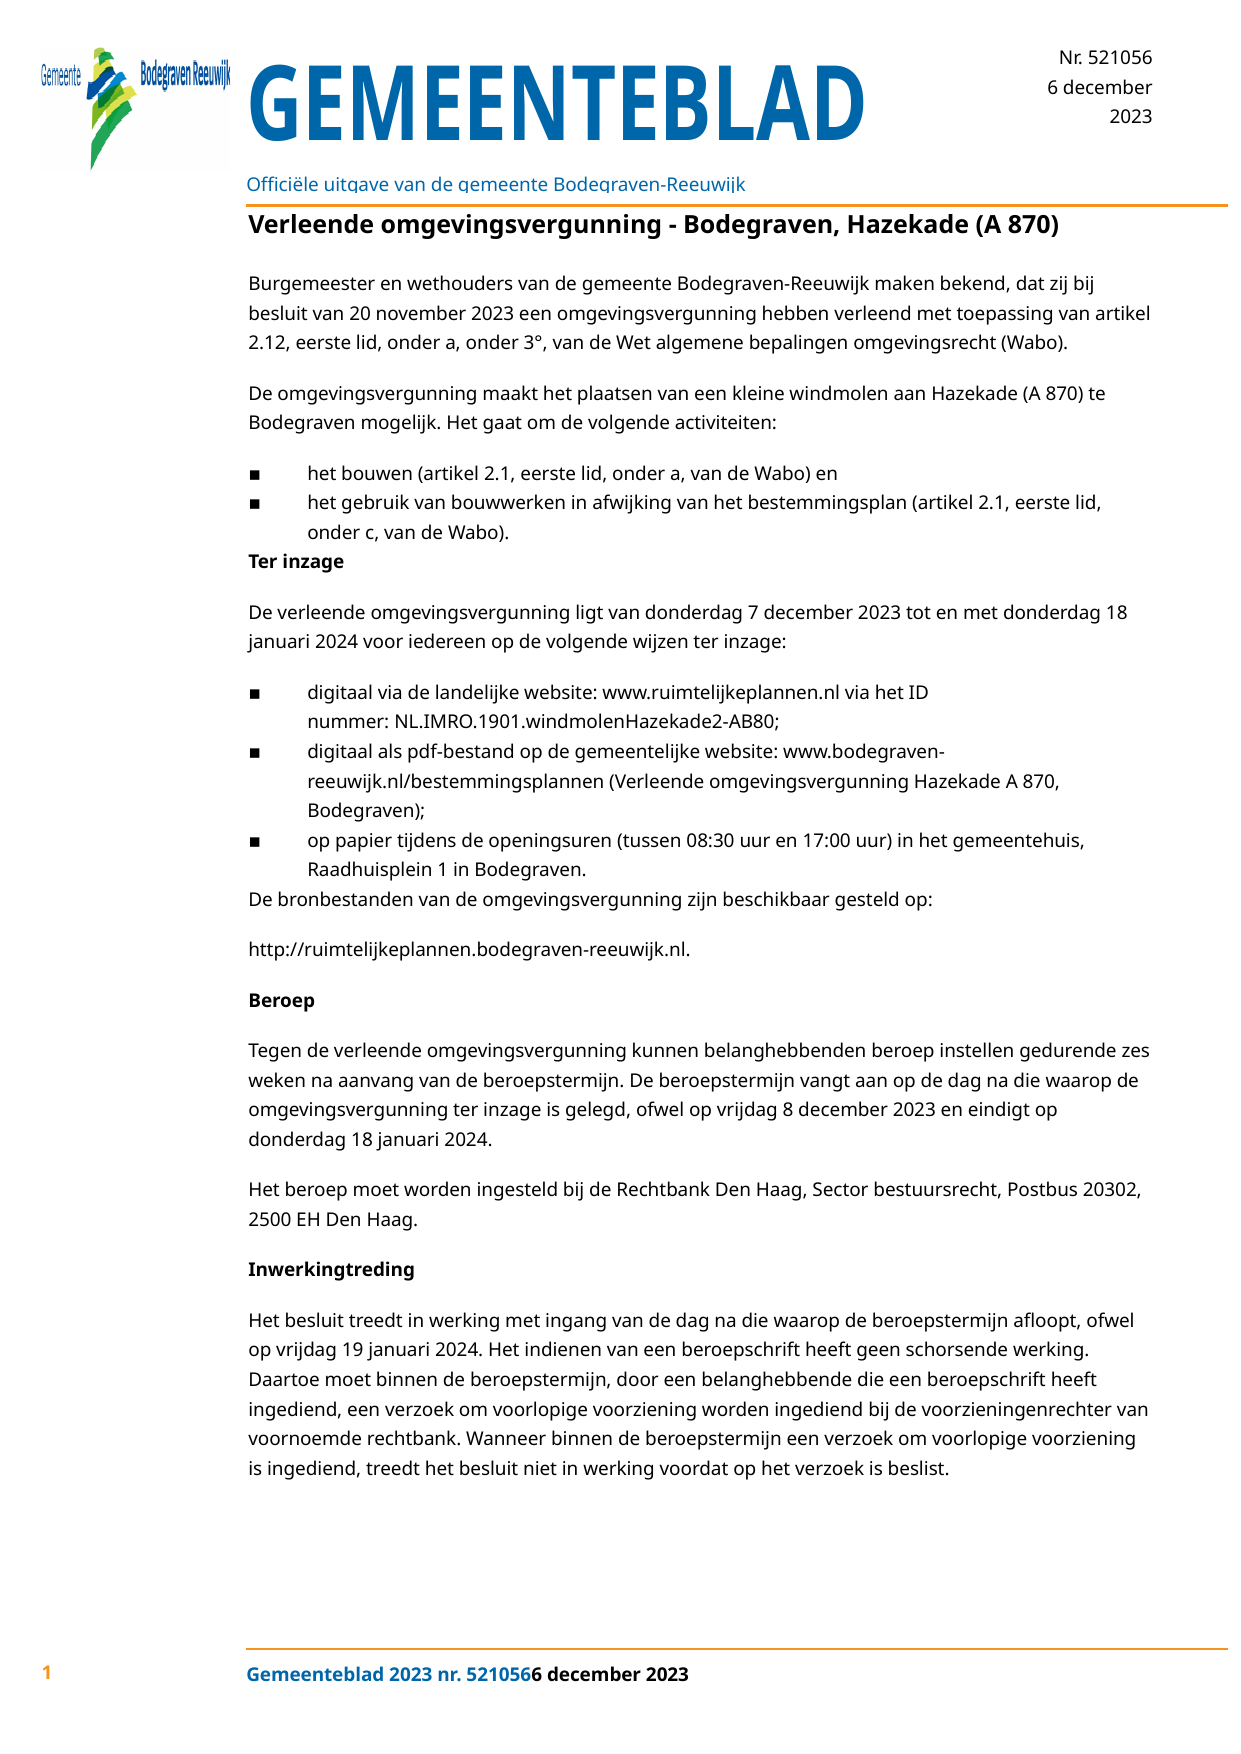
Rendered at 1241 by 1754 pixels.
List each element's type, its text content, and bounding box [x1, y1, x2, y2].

text Het beroep moet worden ingesteld bij de Rechtbank Den Haag, Sector bestuursrecht, Postbus 20302, 2500 EH Den Haag. [248, 1177, 1152, 1232]
text De omgevingsvergunning maakt het plaatsen van een kleine windmolen aan Hazekade (A 870) te Bodegraven mogelijk. Het gaat om de volgende activiteiten: [248, 380, 1152, 435]
list het gebruik van bouwwerken in afwijking van het bestemmingsplan (artikel 2.1, eerste lid, onder c, van de Wabo). [248, 489, 1152, 545]
text De verleende omgevingsvergunning ligt van donderdag 7 december 2023 tot en met donderdag 18 januari 2024 voor iedereen op de volgende wijzen ter inzage: [248, 599, 1152, 654]
list digitaal via de landelijke website: www.ruimtelijkeplannen.nl via het ID nummer: NL.IMRO.1901.windmolenHazekade2-AB80; [248, 679, 1152, 734]
list het bouwen (artikel 2.1, eerste lid, onder a, van de Wabo) en [248, 460, 1152, 486]
text http://ruimtelijkeplannen.bodegraven-reeuwijk.nl. [248, 937, 1152, 962]
picture [41, 47, 231, 172]
text Het besluit treedt in werking met ingang van de dag na die waarop de beroepstermijn afloopt, ofwel op vrijdag 19 januari 2024. Het indienen van een beroepschrift heeft geen schorsende werking. Daartoe moet binnen de beroepstermijn, door een belanghebbende die een beroepschrift heeft ingediend, een verzoek om voorlopige voorziening worden ingediend bij de voorzieningenrechter van voornoemde rechtbank. Wanneer binnen de beroepstermijn een verzoek om voorlopige voorziening is ingediend, treedt het besluit niet in werking voordat op het verzoek is beslist. [248, 1307, 1152, 1481]
text Beroep [248, 987, 1152, 1013]
text Inwerkingtreding [248, 1257, 1152, 1282]
list reeuwijk.nl/bestemmingsplannen (Verleende omgevingsvergunning Hazekade A 870, Bodegraven); [248, 768, 1152, 823]
text De bronbestanden van de omgevingsvergunning zijn beschikbaar gesteld op: [248, 886, 1152, 912]
list digitaal als pdf-bestand op de gemeentelijke website: www.bodegraven- [248, 738, 1152, 764]
text Tegen de verleende omgevingsvergunning kunnen belanghebbenden beroep instellen gedurende zes weken na aanvang van de beroepstermijn. De beroepstermijn vangt aan op de dag na die waarop de omgevingsvergunning ter inzage is gelegd, ofwel op vrijdag 8 december 2023 en eindigt op donderdag 18 januari 2024. [248, 1037, 1152, 1152]
text Verleende omgevingsvergunning - Bodegraven, Hazekade (A 870) [248, 207, 1152, 241]
text Burgemeester en wethouders van de gemeente Bodegraven-Reeuwijk maken bekend, dat zij bij besluit van 20 november 2023 een omgevingsvergunning hebben verleend met toepassing van artikel 2.12, eerste lid, onder a, onder 3°, van de Wet algemene bepalingen omgevingsrecht (Wabo). [248, 270, 1152, 355]
list op papier tijdens de openingsuren (tussen 08:30 uur en 17:00 uur) in het gemeentehuis, Raadhuisplein 1 in Bodegraven. [248, 827, 1152, 882]
text Ter inzage [248, 549, 1152, 574]
